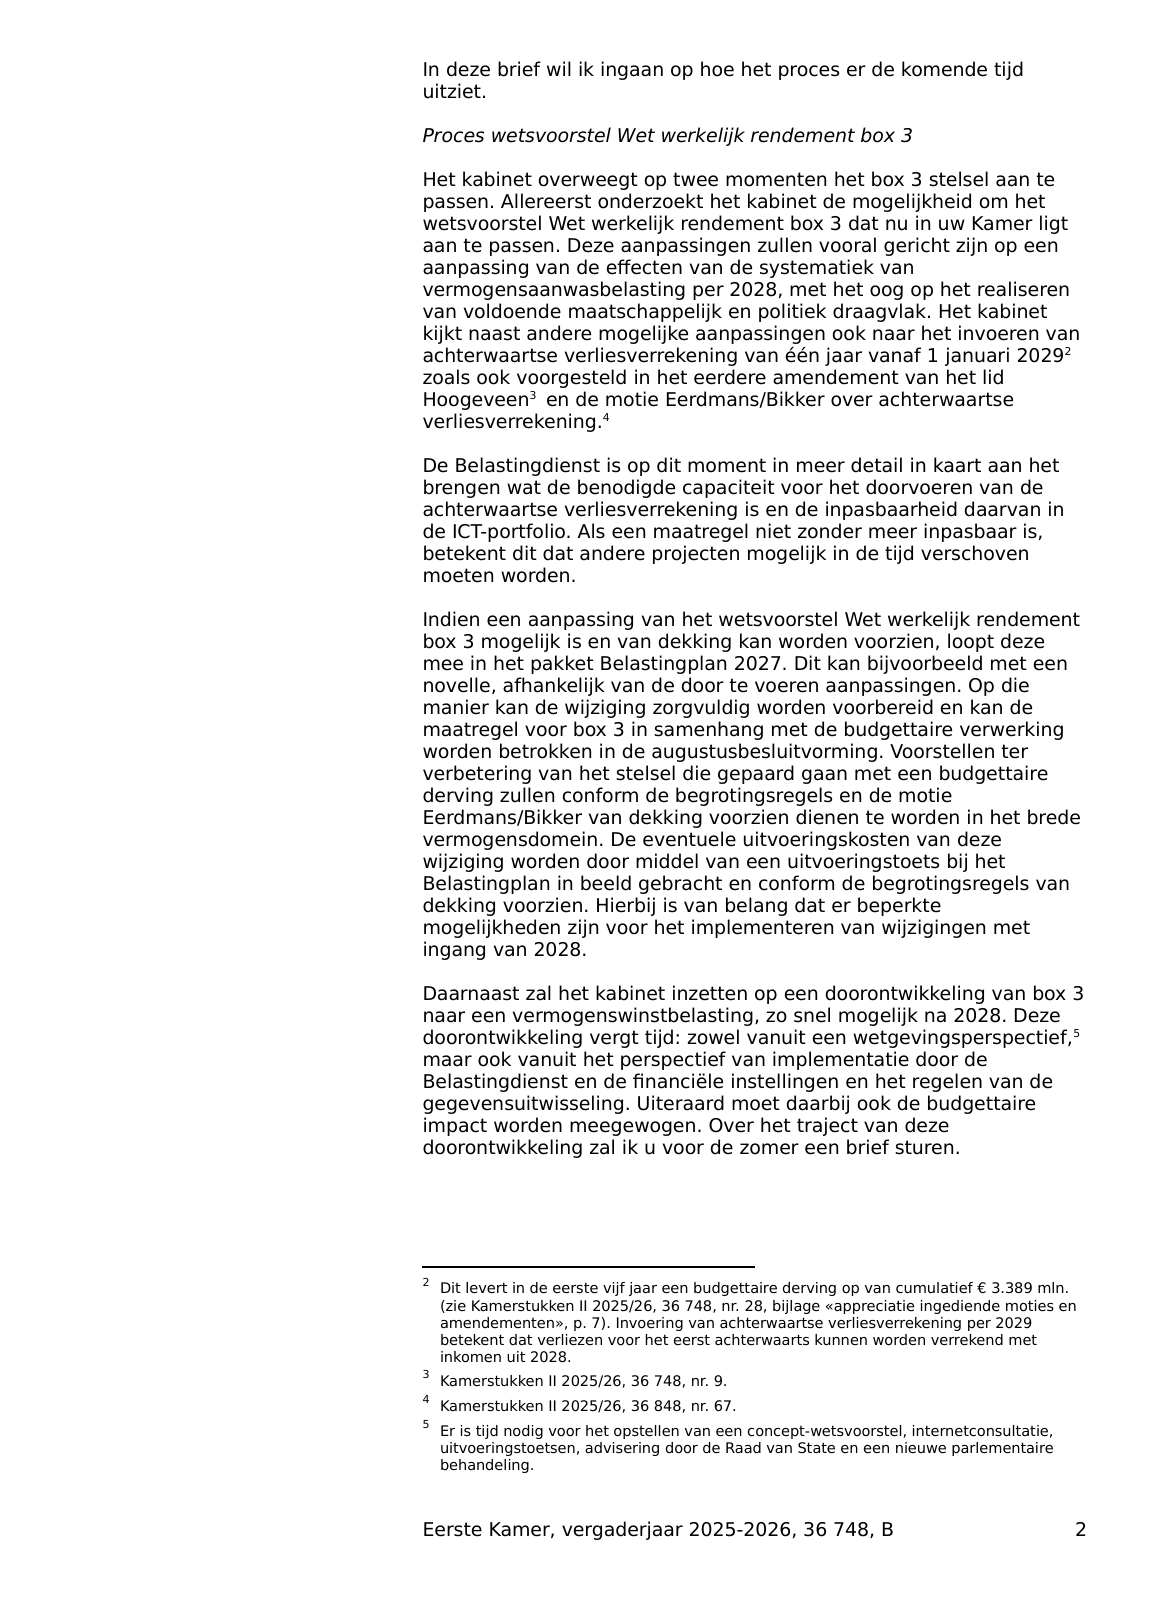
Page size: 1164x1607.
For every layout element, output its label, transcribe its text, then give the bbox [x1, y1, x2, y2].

text Dit levert in de eerste vijf jaar een budgettaire derving op van cumulatief € 3.389 mln. (zie Kamerstukken II 2025/26, 36 748, nr. 28, bijlage «appreciatie ingediende moties en amendementen», p. 7). Invoering van achterwaartse verliesverrekening per 2029 betekent dat verliezen voor het eerst achterwaarts kunnen worden verrekend met inkomen uit 2028. [422, 1276, 1087, 1366]
text Kamerstukken II 2025/26, 36 848, nr. 67. [422, 1393, 1087, 1416]
text Daarnaast zal het kabinet inzetten op een doorontwikkeling van box 3 naar een vermogenswinstbelasting, zo snel mogelijk na 2028. Deze doorontwikkeling vergt tijd: zowel vanuit een wetgevingsperspectief, maar ook vanuit het perspectief van implementatie door de Belastingdienst en de financiële instellingen en het regelen van de gegevensuitwisseling. Uiteraard moet daarbij ook de budgettaire impact worden meegewogen. Over het traject van deze doorontwikkeling zal ik u voor de zomer een brief sturen. [422, 983, 1087, 1159]
text Kamerstukken II 2025/26, 36 748, nr. 9. [422, 1368, 1087, 1391]
subtitle Proces wetsvoorstel Wet werkelijk rendement box 3 [422, 125, 1087, 147]
text Er is tijd nodig voor het opstellen van een concept-wetsvoorstel, internetconsultatie, uitvoeringstoetsen, advisering door de Raad van State en een nieuwe parlementaire behandeling. [422, 1418, 1087, 1474]
text Het kabinet overweegt op twee momenten het box 3 stelsel aan te passen. Allereerst onderzoekt het kabinet de mogelijkheid om het wetsvoorstel Wet werkelijk rendement box 3 dat nu in uw Kamer ligt aan te passen. Deze aanpassingen zullen vooral gericht zijn op een aanpassing van de effecten van de systematiek van vermogensaanwasbelasting per 2028, met het oog op het realiseren van voldoende maatschappelijk en politiek draagvlak. Het kabinet kijkt naast andere mogelijke aanpassingen ook naar het invoeren van achterwaartse verliesverrekening van één jaar vanaf 1 januari 2029 zoals ook voorgesteld in het eerdere amendement van het lid Hoogeveen en de motie Eerdmans/Bikker over achterwaartse verliesverrekening. [422, 169, 1087, 433]
text Indien een aanpassing van het wetsvoorstel Wet werkelijk rendement box 3 mogelijk is en van dekking kan worden voorzien, loopt deze mee in het pakket Belastingplan 2027. Dit kan bijvoorbeeld met een novelle, afhankelijk van de door te voeren aanpassingen. Op die manier kan de wijziging zorgvuldig worden voorbereid en kan de maatregel voor box 3 in samenhang met de budgettaire verwerking worden betrokken in de augustusbesluitvorming. Voorstellen ter verbetering van het stelsel die gepaard gaan met een budgettaire derving zullen conform de begrotingsregels en de motie Eerdmans/Bikker van dekking voorzien dienen te worden in het brede vermogensdomein. De eventuele uitvoeringskosten van deze wijziging worden door middel van een uitvoeringstoets bij het Belastingplan in beeld gebracht en conform de begrotingsregels van dekking voorzien. Hierbij is van belang dat er beperkte mogelijkheden zijn voor het implementeren van wijzigingen met ingang van 2028. [422, 609, 1087, 961]
text De Belastingdienst is op dit moment in meer detail in kaart aan het brengen wat de benodigde capaciteit voor het doorvoeren van de achterwaartse verliesverrekening is en de inpasbaarheid daarvan in de ICT-portfolio. Als een maatregel niet zonder meer inpasbaar is, betekent dit dat andere projecten mogelijk in de tijd verschoven moeten worden. [422, 455, 1087, 587]
text In deze brief wil ik ingaan op hoe het proces er de komende tijd uitziet. [422, 59, 1087, 103]
